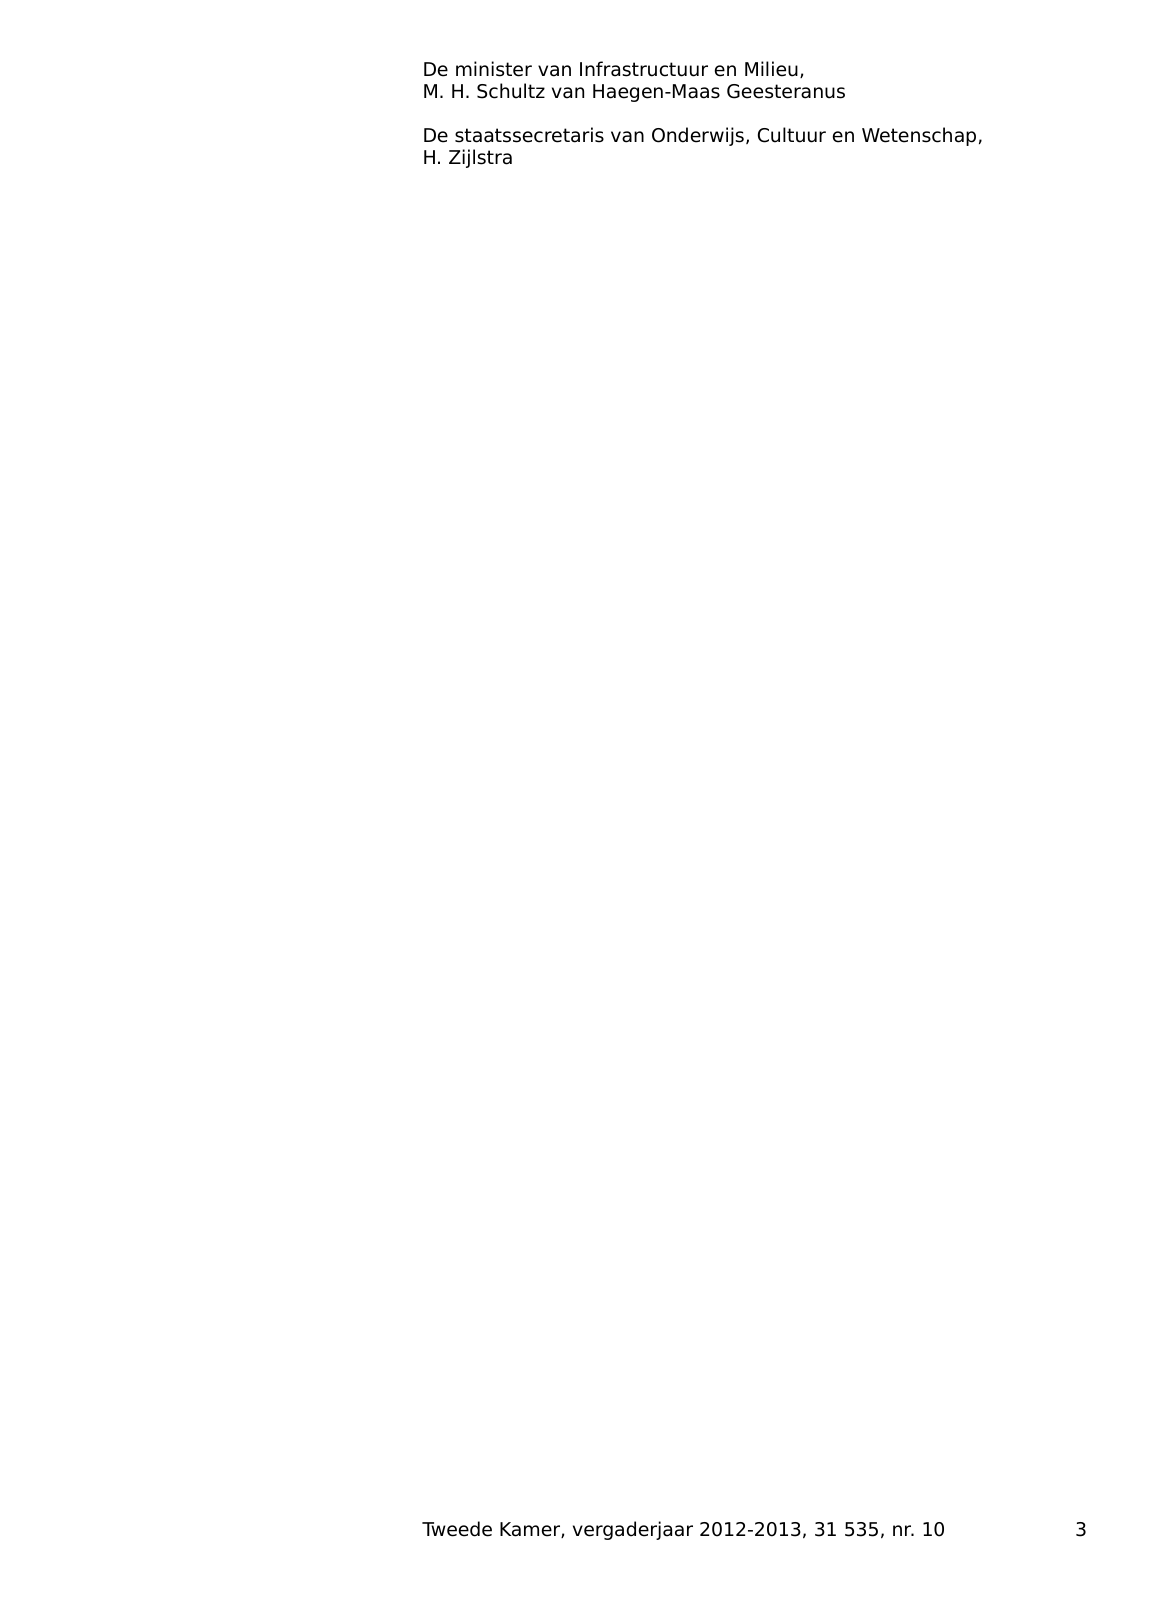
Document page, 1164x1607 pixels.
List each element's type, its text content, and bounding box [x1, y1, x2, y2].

text De staatssecretaris van Onderwijs, Cultuur en Wetenschap, H. Zijlstra [422, 125, 1087, 169]
text De minister van Infrastructuur en Milieu, M. H. Schultz van Haegen-Maas Geesteranus [422, 59, 1087, 103]
